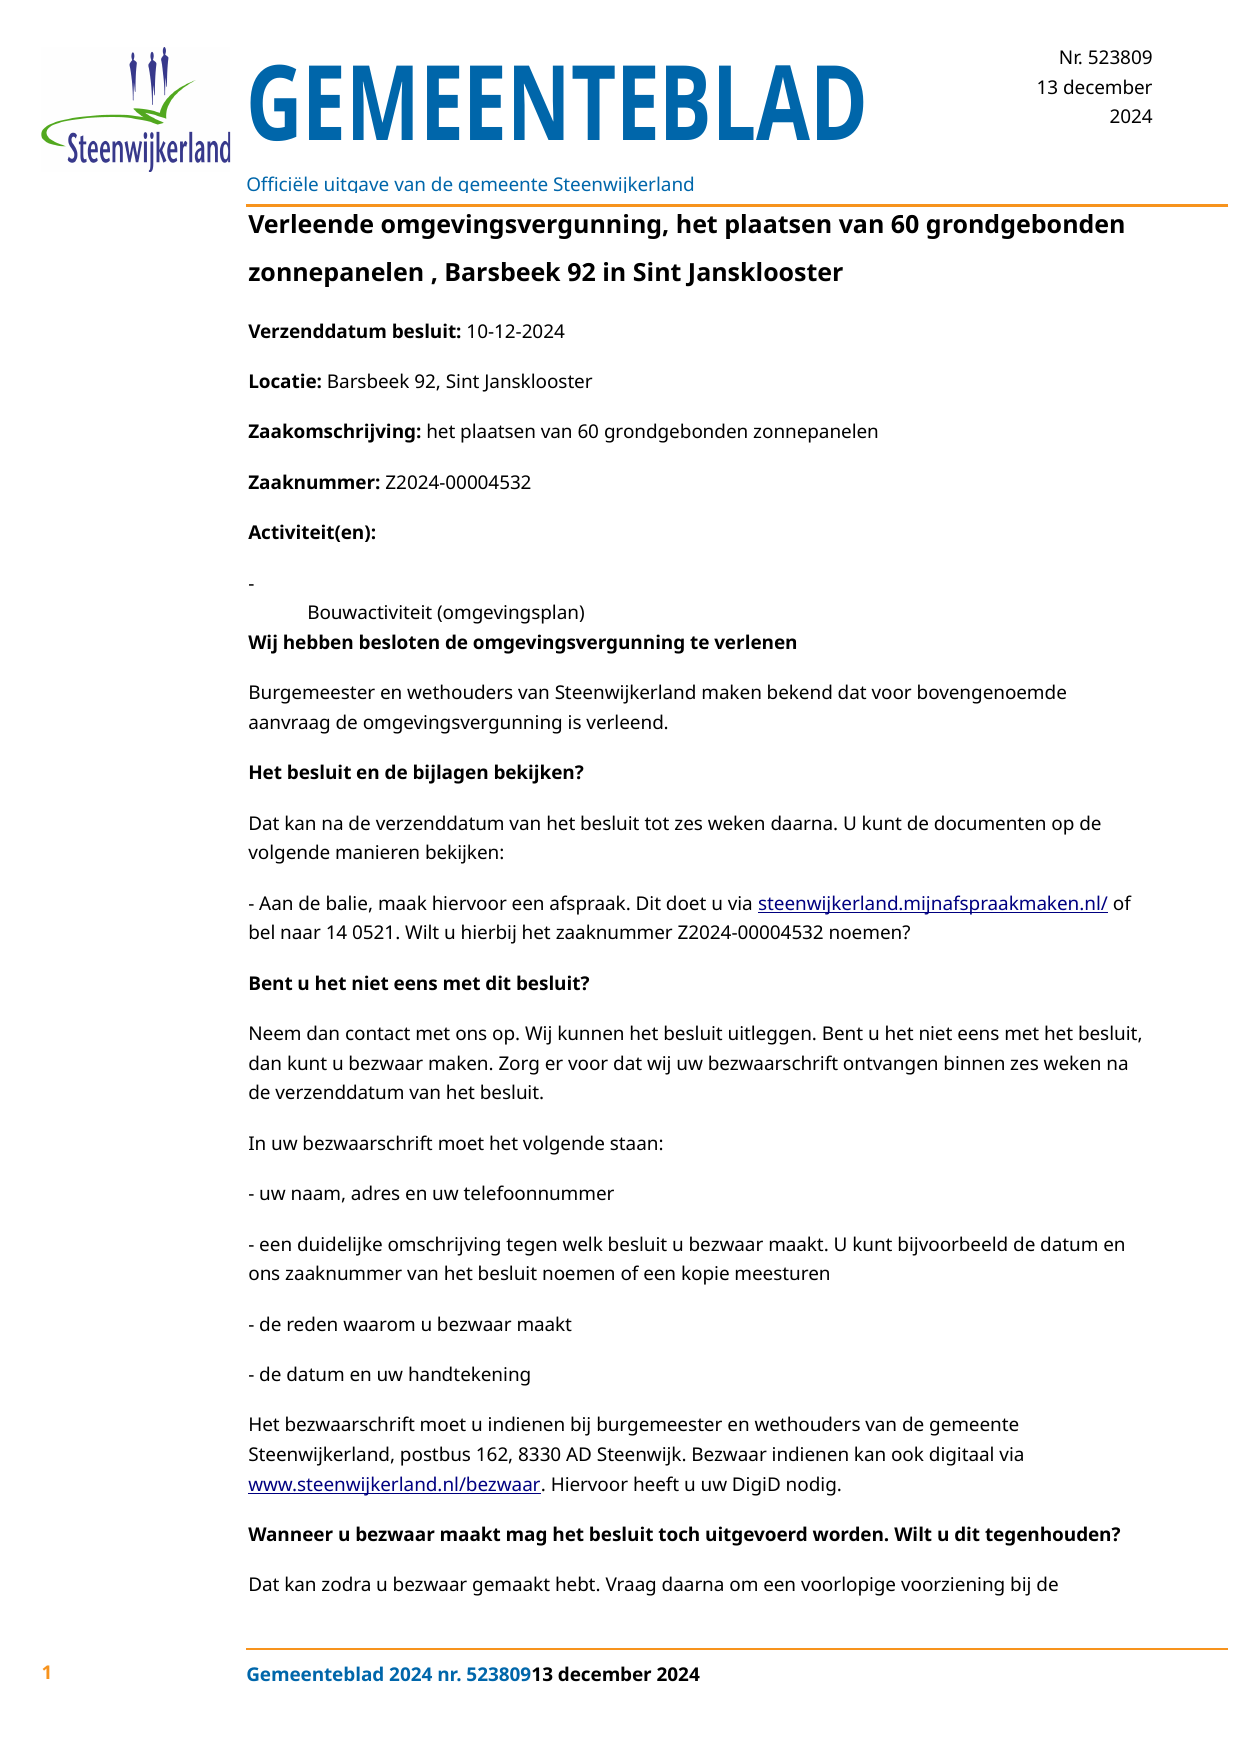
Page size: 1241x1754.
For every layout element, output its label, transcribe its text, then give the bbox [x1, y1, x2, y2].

text Locatie: Barsbeek 92, Sint Jansklooster [248, 368, 1152, 394]
text Activiteit(en): [248, 519, 1152, 545]
text - een duidelijke omschrijving tegen welk besluit u bezwaar maakt. U kunt bijvoorbeeld de datum en ons zaaknummer van het besluit noemen of een kopie meesturen [248, 1231, 1152, 1286]
list Bouwactiviteit (omgevingsplan) [248, 599, 1152, 625]
text Bent u het niet eens met dit besluit? [248, 970, 1152, 996]
text In uw bezwaarschrift moet het volgende staan: [248, 1130, 1152, 1156]
text Het bezwaarschrift moet u indienen bij burgemeester en wethouders van de gemeente Steenwijkerland, postbus 162, 8330 AD Steenwijk. Bezwaar indienen kan ook digitaal via www.steenwijkerland.nl/bezwaar. Hiervoor heeft u uw DigiD nodig. [248, 1412, 1152, 1497]
text Neem dan contact met ons op. Wij kunnen het besluit uitleggen. Bent u het niet eens met het besluit, dan kunt u bezwaar maken. Zorg er voor dat wij uw bezwaarschrift ontvangen binnen zes weken na de verzenddatum van het besluit. [248, 1020, 1152, 1105]
text Verleende omgevingsvergunning, het plaatsen van 60 grondgebonden zonnepanelen , Barsbeek 92 in Sint Jansklooster [248, 207, 1152, 288]
picture [41, 47, 231, 172]
text Dat kan zodra u bezwaar gemaakt hebt. Vraag daarna om een voorlopige voorziening bij de [248, 1572, 1152, 1597]
text Wij hebben besloten de omgevingsvergunning te verlenen [248, 629, 1152, 655]
text Burgemeester en wethouders van Steenwijkerland maken bekend dat voor bovengenoemde aanvraag de omgevingsvergunning is verleend. [248, 679, 1152, 735]
text Dat kan na de verzenddatum van het besluit tot zes weken daarna. U kunt de documenten op de volgende manieren bekijken: [248, 810, 1152, 865]
text - uw naam, adres en uw telefoonnummer [248, 1180, 1152, 1206]
text Zaakomschrijving: het plaatsen van 60 grondgebonden zonnepanelen [248, 419, 1152, 444]
text Verzenddatum besluit: 10-12-2024 [248, 318, 1152, 344]
text Het besluit en de bijlagen bekijken? [248, 759, 1152, 785]
text Wanneer u bezwaar maakt mag het besluit toch uitgevoerd worden. Wilt u dit tegenhouden? [248, 1521, 1152, 1547]
text - de datum en uw handtekening [248, 1361, 1152, 1387]
text Zaaknummer: Z2024-00004532 [248, 469, 1152, 495]
text - Aan de balie, maak hiervoor een afspraak. Dit doet u via steenwijkerland.mijnafspraakmaken.nl/ of bel naar 14 0521. Wilt u hierbij het zaaknummer Z2024-00004532 noemen? [248, 890, 1152, 945]
text - de reden waarom u bezwaar maakt [248, 1311, 1152, 1337]
